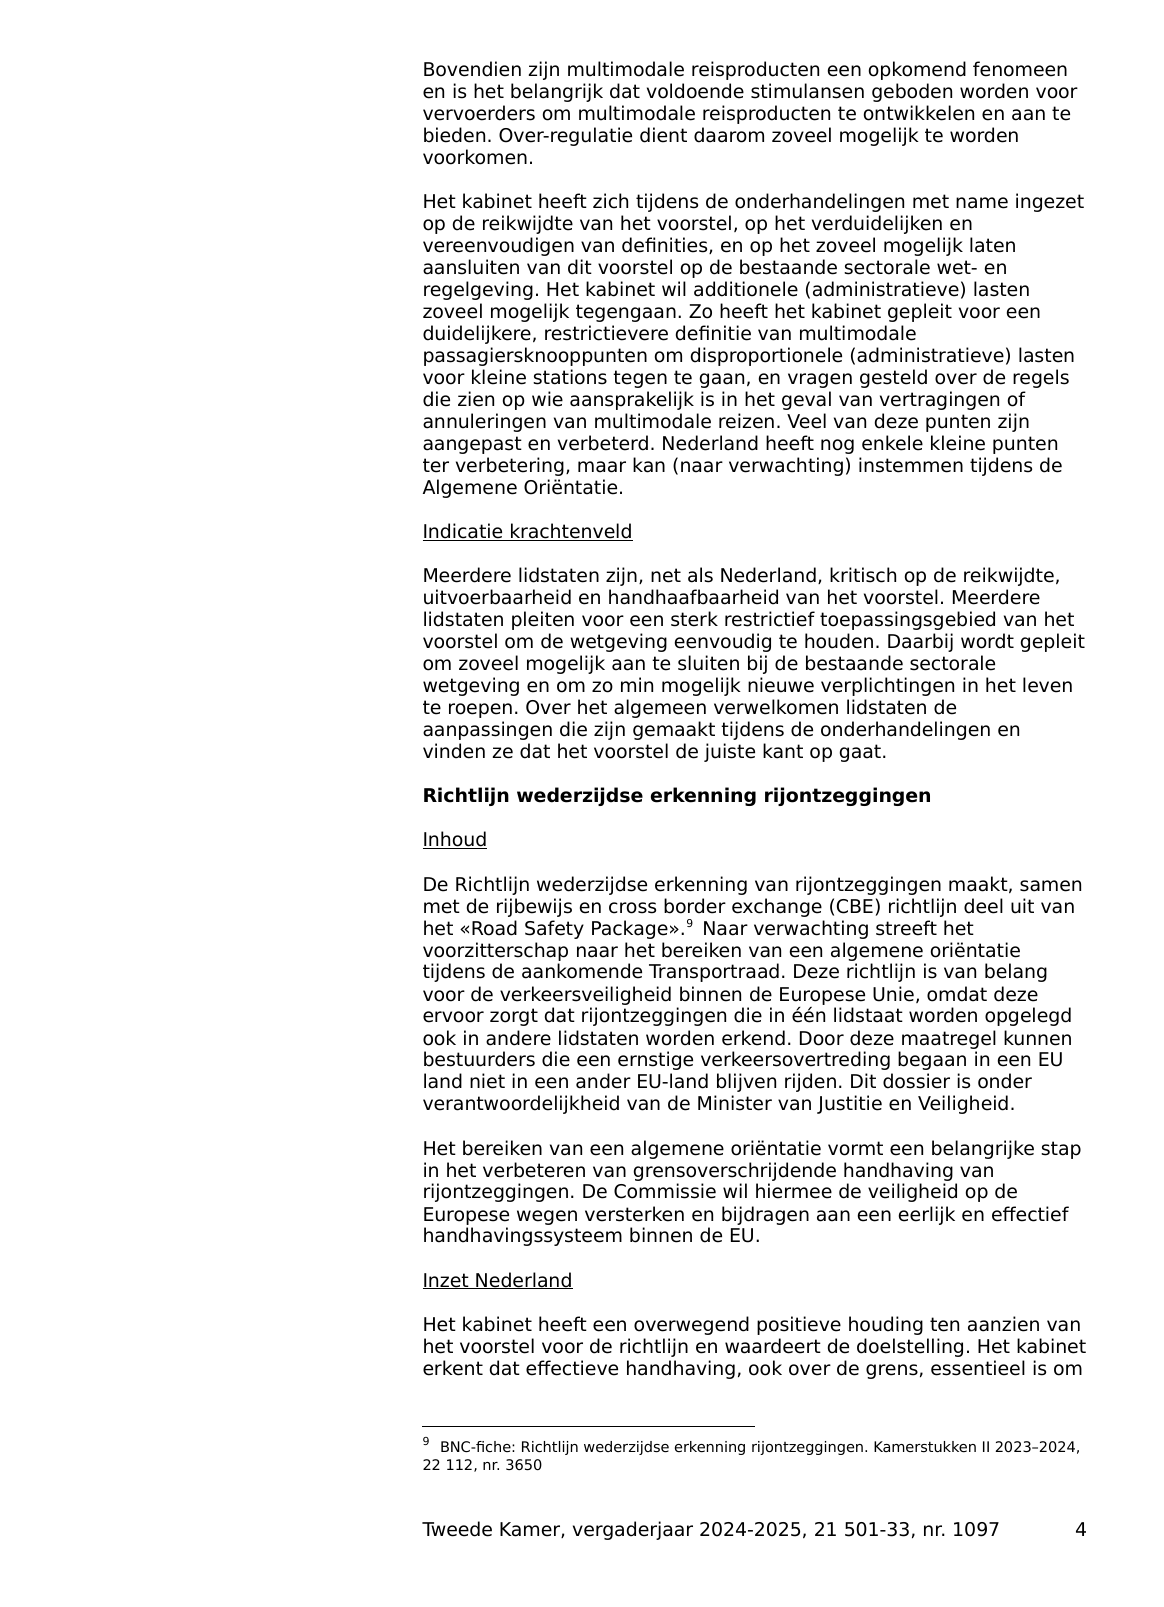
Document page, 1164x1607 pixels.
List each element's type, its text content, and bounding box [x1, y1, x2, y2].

text Meerdere lidstaten zijn, net als Nederland, kritisch op de reikwijdte, uitvoerbaarheid en handhaafbaarheid van het voorstel. Meerdere lidstaten pleiten voor een sterk restrictief toepassingsgebied van het voorstel om de wetgeving eenvoudig te houden. Daarbij wordt gepleit om zoveel mogelijk aan te sluiten bij de bestaande sectorale wetgeving en om zo min mogelijk nieuwe verplichtingen in het leven te roepen. Over het algemeen verwelkomen lidstaten de aanpassingen die zijn gemaakt tijdens de onderhandelingen en vinden ze dat het voorstel de juiste kant op gaat. [422, 565, 1087, 763]
text BNC-fiche: Richtlijn wederzijdse erkenning rijontzeggingen. Kamerstukken II 2023–2024, [422, 1435, 1087, 1457]
subtitle Indicatie krachtenveld [422, 521, 1087, 543]
text Het kabinet heeft een overwegend positieve houding ten aanzien van het voorstel voor de richtlijn en waardeert de doelstelling. Het kabinet erkent dat effectieve handhaving, ook over de grens, essentieel is om [422, 1314, 1087, 1380]
text De Richtlijn wederzijdse erkenning van rijontzeggingen maakt, samen met de rijbewijs en cross border exchange (CBE) richtlijn deel uit van het «Road Safety Package». Naar verwachting streeft het voorzitterschap naar het bereiken van een algemene oriëntatie tijdens de aankomende Transportraad. Deze richtlijn is van belang voor de verkeersveiligheid binnen de Europese Unie, omdat deze ervoor zorgt dat rijontzeggingen die in één lidstaat worden opgelegd ook in andere lidstaten worden erkend. Door deze maatregel kunnen bestuurders die een ernstige verkeersovertreding begaan in een EU land niet in een ander EU-land blijven rijden. Dit dossier is onder verantwoordelijkheid van de Minister van Justitie en Veiligheid. [422, 873, 1087, 1115]
text Bovendien zijn multimodale reisproducten een opkomend fenomeen en is het belangrijk dat voldoende stimulansen geboden worden voor vervoerders om multimodale reisproducten te ontwikkelen en aan te bieden. Over-regulatie dient daarom zoveel mogelijk te worden voorkomen. [422, 59, 1087, 169]
text Het kabinet heeft zich tijdens de onderhandelingen met name ingezet op de reikwijdte van het voorstel, op het verduidelijken en vereenvoudigen van definities, en op het zoveel mogelijk laten aansluiten van dit voorstel op de bestaande sectorale wet- en regelgeving. Het kabinet wil additionele (administratieve) lasten zoveel mogelijk tegengaan. Zo heeft het kabinet gepleit voor een duidelijkere, restrictievere definitie van multimodale passagiersknooppunten om disproportionele (administratieve) lasten voor kleine stations tegen te gaan, en vragen gesteld over de regels die zien op wie aansprakelijk is in het geval van vertragingen of annuleringen van multimodale reizen. Veel van deze punten zijn aangepast en verbeterd. Nederland heeft nog enkele kleine punten ter verbetering, maar kan (naar verwachting) instemmen tijdens de Algemene Oriëntatie. [422, 191, 1087, 499]
subtitle Richtlijn wederzijdse erkenning rijontzeggingen [422, 785, 1087, 807]
text 22 112, nr. 3650 [422, 1457, 1087, 1474]
subtitle Inhoud [422, 829, 1087, 851]
text Het bereiken van een algemene oriëntatie vormt een belangrijke stap in het verbeteren van grensoverschrijdende handhaving van rijontzeggingen. De Commissie wil hiermee de veiligheid op de Europese wegen versterken en bijdragen aan een eerlijk en effectief handhavingssysteem binnen de EU. [422, 1137, 1087, 1247]
subtitle Inzet Nederland [422, 1269, 1087, 1292]
